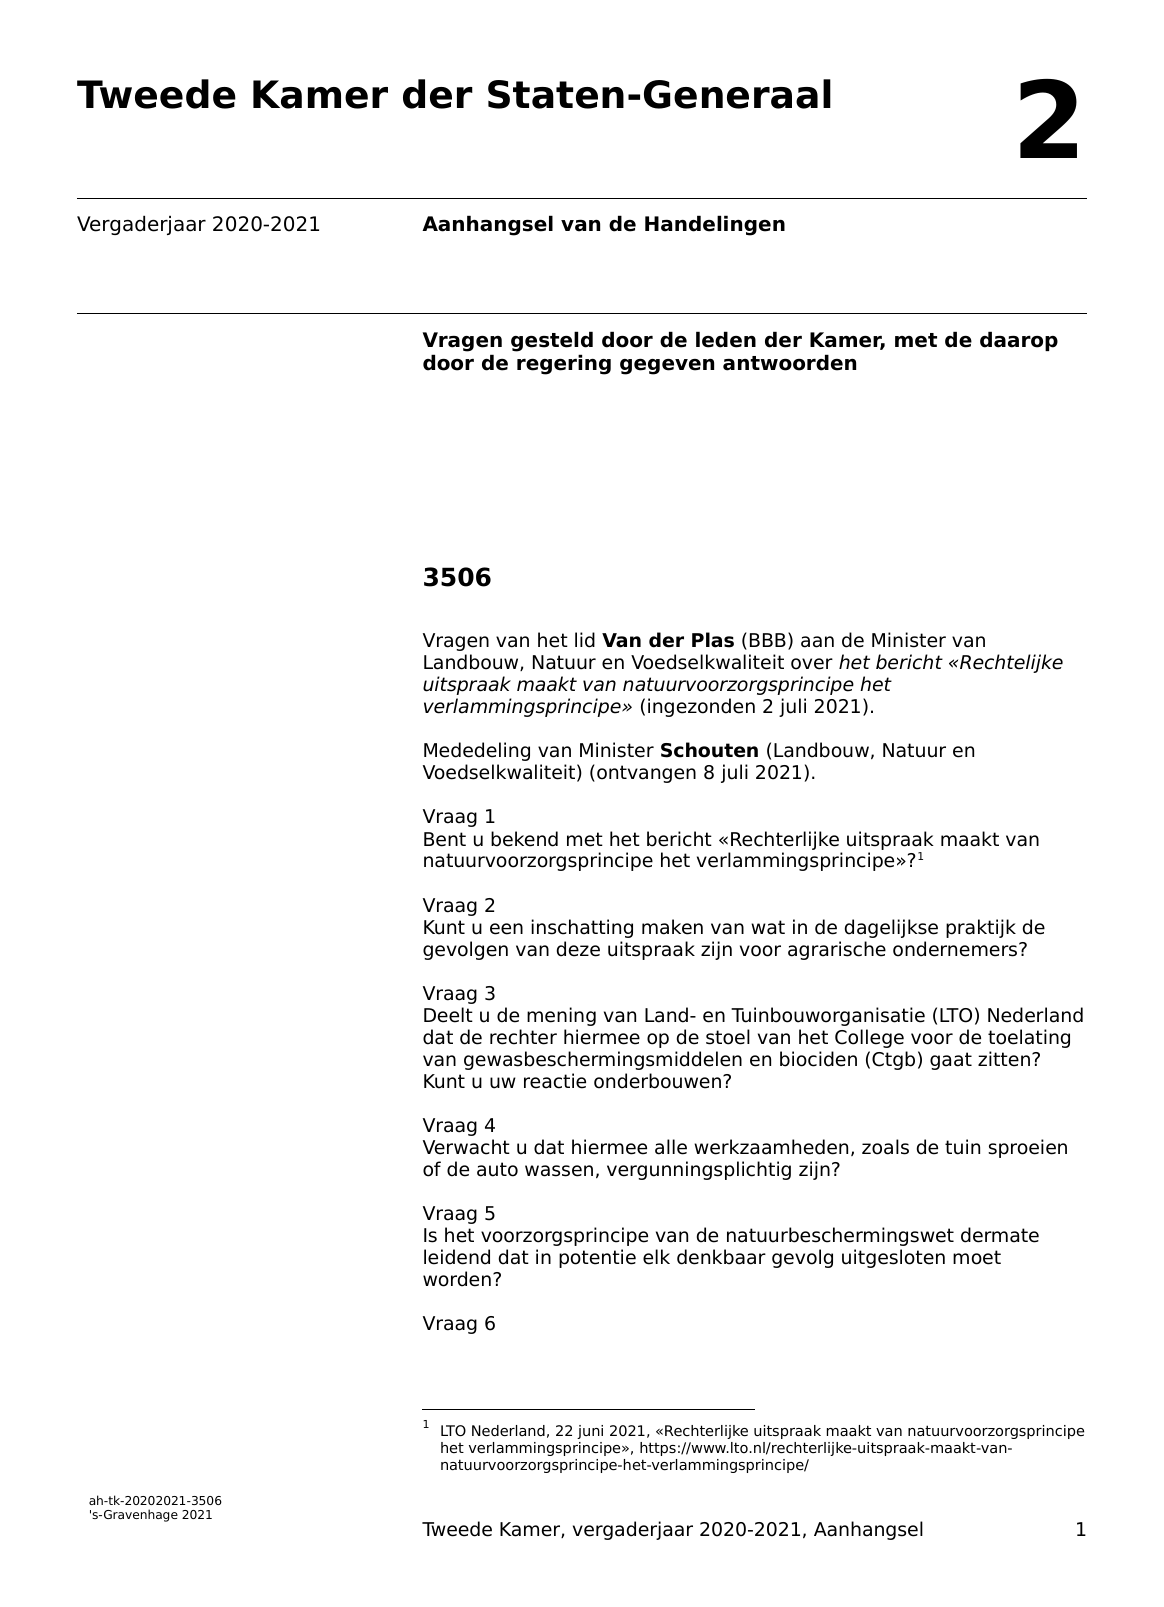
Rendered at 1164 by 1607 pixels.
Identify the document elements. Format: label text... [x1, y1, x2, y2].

text 3506 [422, 563, 1087, 592]
text Vraag 6 [422, 1313, 1087, 1335]
text Vraag 4 [422, 1115, 1087, 1137]
text Mededeling van Minister Schouten (Landbouw, Natuur en Voedselkwaliteit) (ontvangen 8 juli 2021). [422, 740, 1087, 784]
text ah-tk-20202021-3506 [88, 1494, 323, 1508]
text LTO Nederland, 22 juni 2021, «Rechterlijke uitspraak maakt van natuurvoorzorgsprincipe het verlammingsprincipe», https://www.lto.nl/rechterlijke-uitspraak-maakt-van-natuurvoorzorgsprincipe-het-verlammingsprincipe/ [422, 1418, 1087, 1474]
table_cell Aanhangsel van de Handelingen [422, 199, 1087, 313]
table_cell [77, 314, 422, 375]
text Bent u bekend met het bericht «Rechterlijke uitspraak maakt van natuurvoorzorgsprincipe het verlammingsprincipe»? [422, 828, 1087, 872]
table_cell Vragen gesteld door de leden der Kamer, met de daarop door de regering gegeven antwoorden [422, 314, 1087, 375]
table_cell Vergaderjaar 2020-2021 [77, 199, 422, 313]
text 's-Gravenhage 2021 [88, 1508, 323, 1522]
text Vraag 1 [422, 806, 1087, 828]
text Is het voorzorgsprincipe van de natuurbeschermingswet dermate leidend dat in potentie elk denkbaar gevolg uitgesloten moet worden? [422, 1225, 1087, 1291]
table_header 2 [886, 59, 1087, 198]
text Vraag 2 [422, 894, 1087, 917]
text Vragen van het lid Van der Plas (BBB) aan de Minister van Landbouw, Natuur en Voedselkwaliteit over het bericht «Rechtelijke uitspraak maakt van natuurvoorzorgsprincipe het verlammingsprincipe» (ingezonden 2 juli 2021). [422, 630, 1087, 718]
text Vraag 3 [422, 983, 1087, 1005]
text Vraag 5 [422, 1203, 1087, 1225]
table_header Tweede Kamer der Staten-Generaal [77, 59, 886, 198]
text Kunt u een inschatting maken van wat in de dagelijkse praktijk de gevolgen van deze uitspraak zijn voor agrarische ondernemers? [422, 917, 1087, 961]
text Verwacht u dat hiermee alle werkzaamheden, zoals de tuin sproeien of de auto wassen, vergunningsplichtig zijn? [422, 1137, 1087, 1181]
text Deelt u de mening van Land- en Tuinbouworganisatie (LTO) Nederland dat de rechter hiermee op de stoel van het College voor de toelating van gewasbeschermingsmiddelen en biociden (Ctgb) gaat zitten? Kunt u uw reactie onderbouwen? [422, 1005, 1087, 1093]
